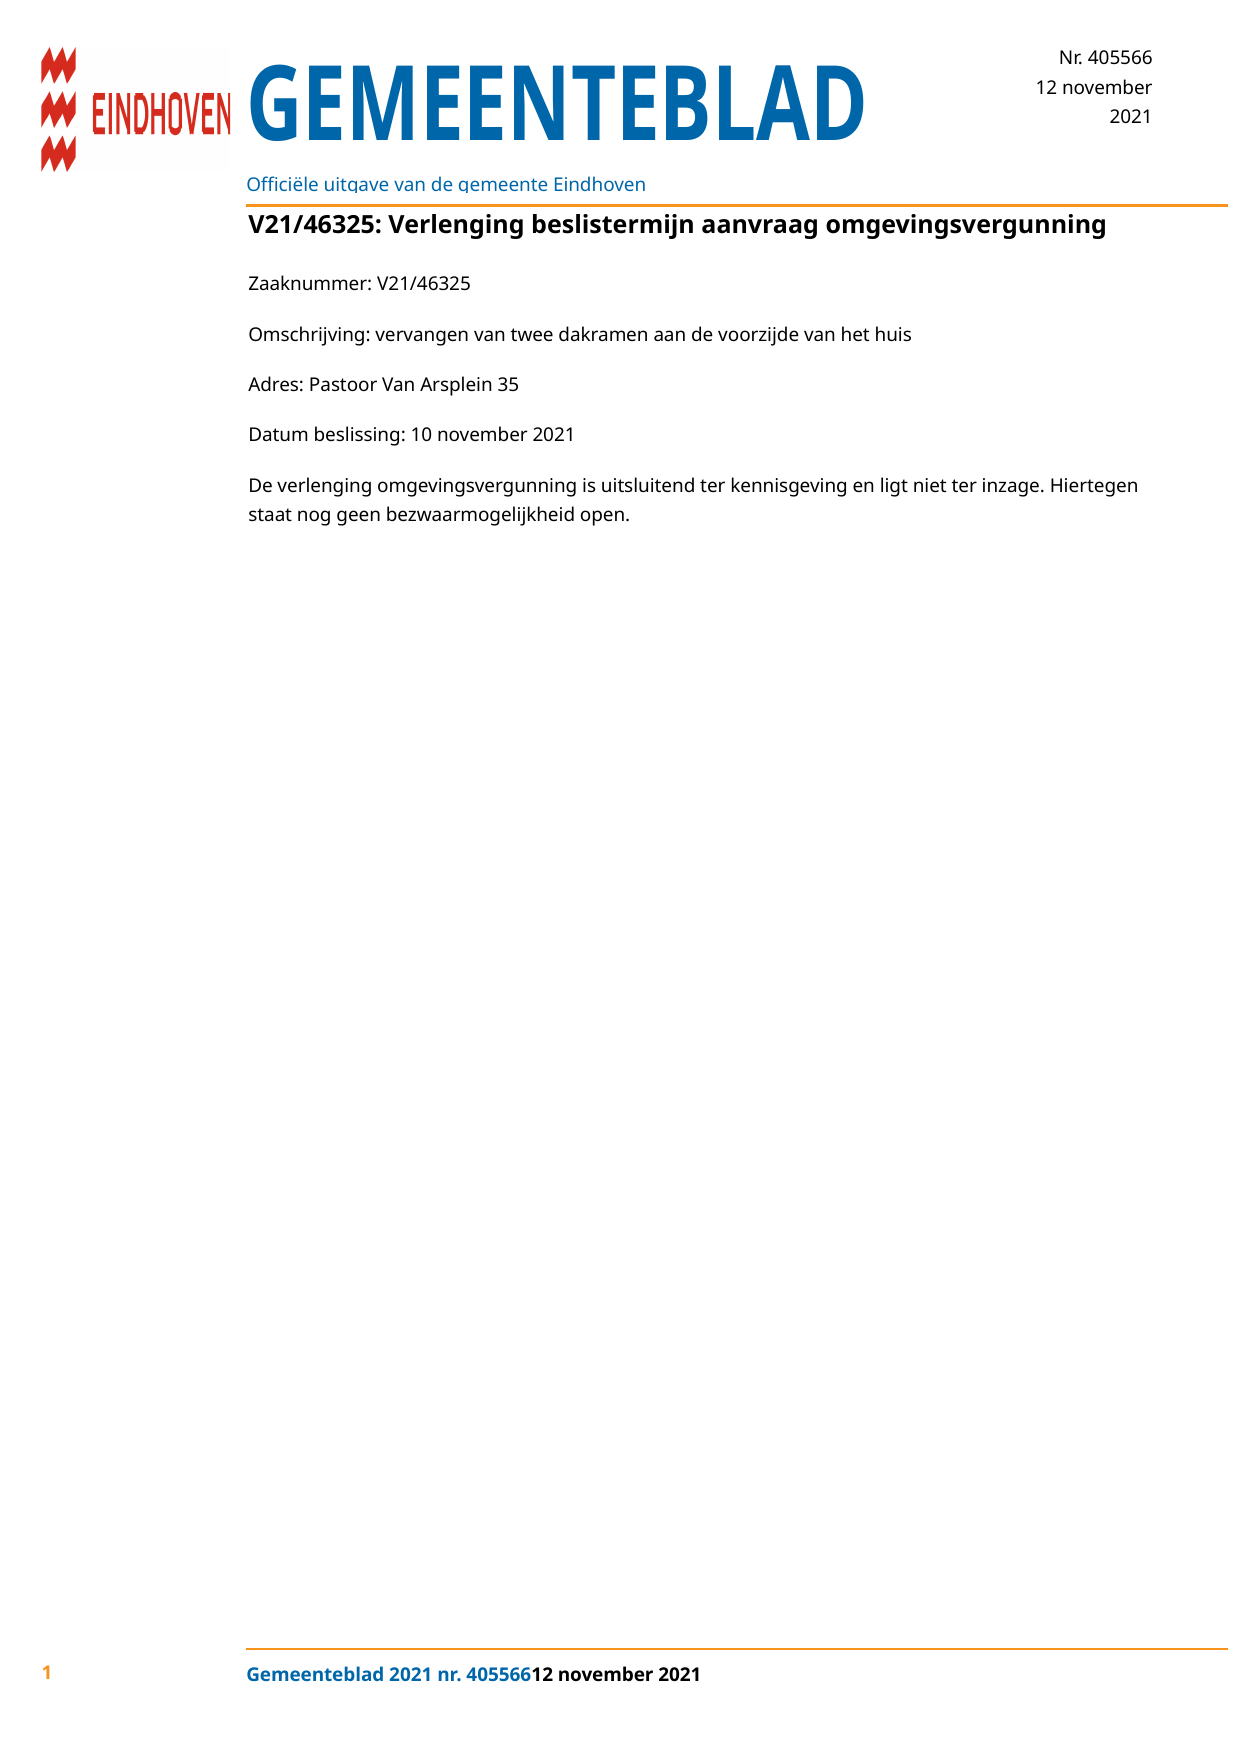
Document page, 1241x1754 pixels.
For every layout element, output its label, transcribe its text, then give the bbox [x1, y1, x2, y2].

text V21/46325: Verlenging beslistermijn aanvraag omgevingsvergunning [248, 207, 1152, 241]
text Omschrijving: vervangen van twee dakramen aan de voorzijde van het huis [248, 321, 1152, 346]
text Zaaknummer: V21/46325 [248, 270, 1152, 296]
text De verlenging omgevingsvergunning is uitsluitend ter kennisgeving en ligt niet ter inzage. Hiertegen staat nog geen bezwaarmogelijkheid open. [248, 472, 1152, 527]
text Datum beslissing: 10 november 2021 [248, 422, 1152, 447]
picture [41, 47, 231, 172]
text Adres: Pastoor Van Arsplein 35 [248, 371, 1152, 397]
